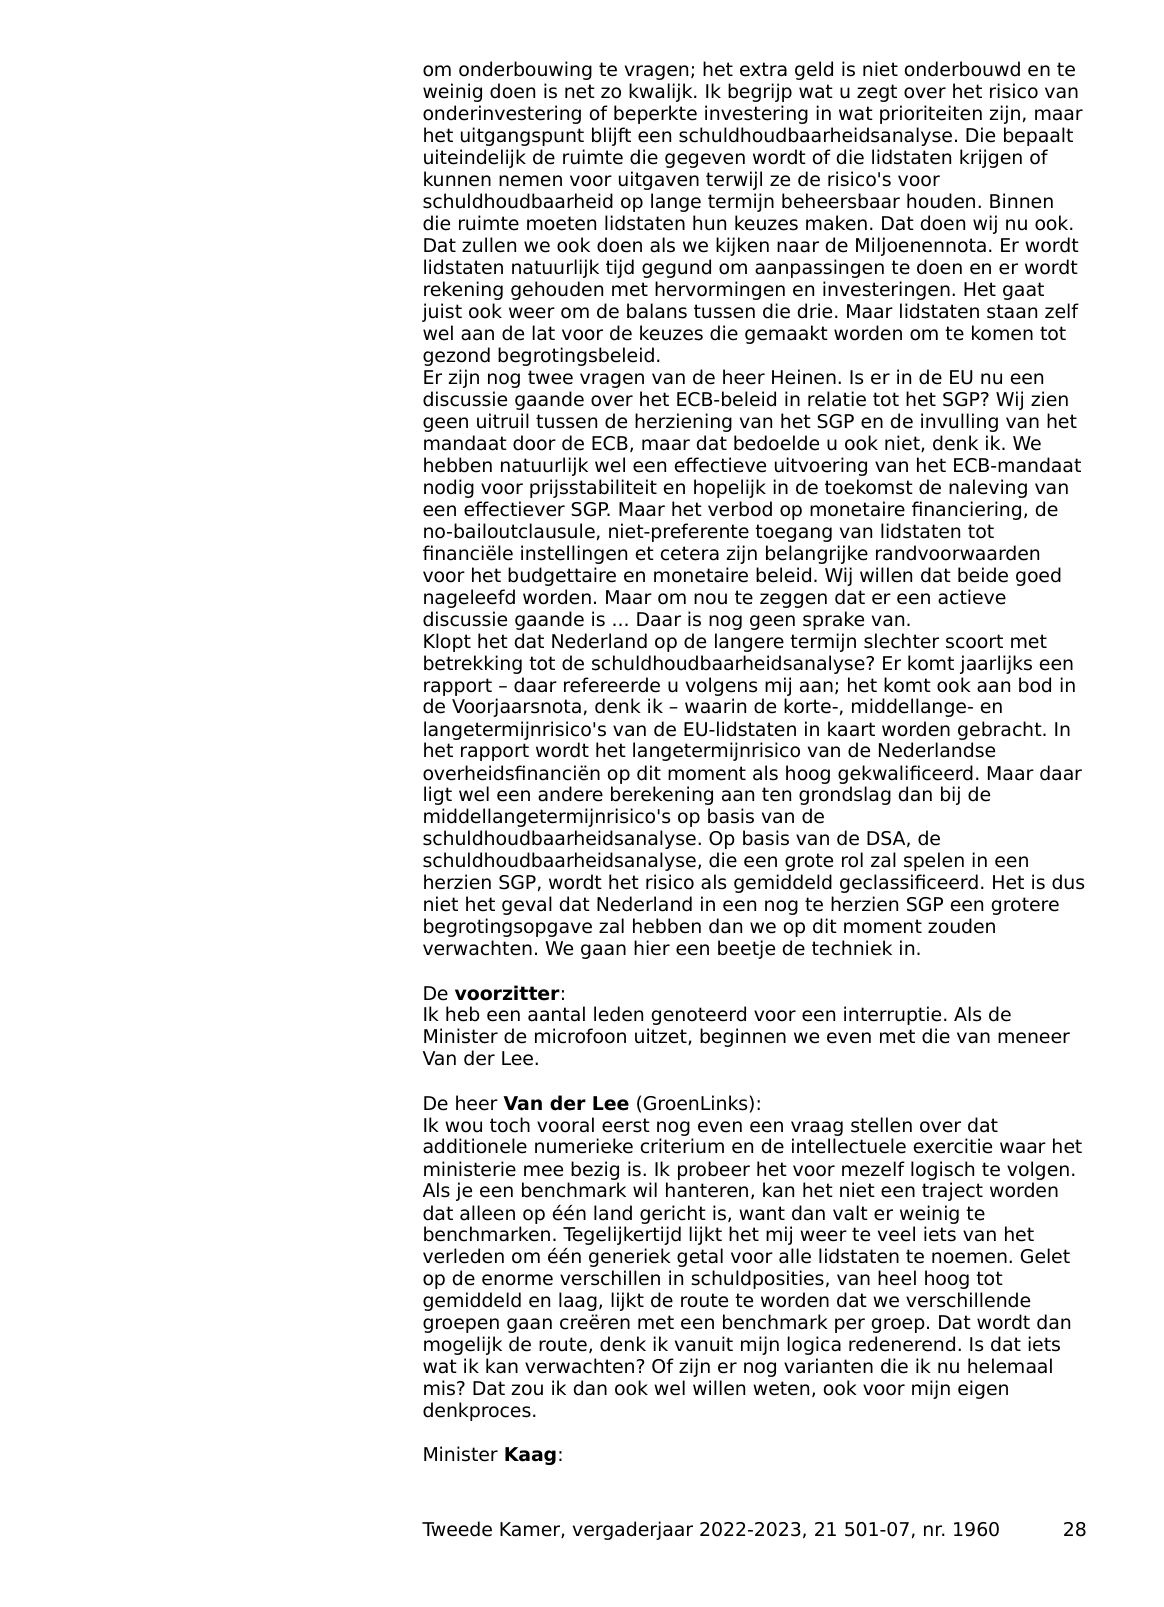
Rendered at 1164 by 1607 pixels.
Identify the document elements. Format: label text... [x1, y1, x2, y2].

text Ik wou toch vooral eerst nog even een vraag stellen over dat additionele numerieke criterium en de intellectuele exercitie waar het ministerie mee bezig is. Ik probeer het voor mezelf logisch te volgen. Als je een benchmark wil hanteren, kan het niet een traject worden dat alleen op één land gericht is, want dan valt er weinig te benchmarken. Tegelijkertijd lijkt het mij weer te veel iets van het verleden om één generiek getal voor alle lidstaten te noemen. Gelet op de enorme verschillen in schuldposities, van heel hoog tot gemiddeld en laag, lijkt de route te worden dat we verschillende groepen gaan creëren met een benchmark per groep. Dat wordt dan mogelijk de route, denk ik vanuit mijn logica redenerend. Is dat iets wat ik kan verwachten? Of zijn er nog varianten die ik nu helemaal mis? Dat zou ik dan ook wel willen weten, ook voor mijn eigen denkproces. [422, 1114, 1087, 1422]
text Klopt het dat Nederland op de langere termijn slechter scoort met betrekking tot de schuldhoudbaarheidsanalyse? Er komt jaarlijks een rapport – daar refereerde u volgens mij aan; het komt ook aan bod in de Voorjaarsnota, denk ik – waarin de korte-, middellange- en langetermijnrisico's van de EU-lidstaten in kaart worden gebracht. In het rapport wordt het langetermijnrisico van de Nederlandse overheidsfinanciën op dit moment als hoog gekwalificeerd. Maar daar ligt wel een andere berekening aan ten grondslag dan bij de middellangetermijnrisico's op basis van de schuldhoudbaarheidsanalyse. Op basis van de DSA, de schuldhoudbaarheidsanalyse, die een grote rol zal spelen in een herzien SGP, wordt het risico als gemiddeld geclassificeerd. Het is dus niet het geval dat Nederland in een nog te herzien SGP een grotere begrotingsopgave zal hebben dan we op dit moment zouden verwachten. We gaan hier een beetje de techniek in. [422, 631, 1087, 960]
text Minister Kaag: [422, 1444, 1087, 1466]
text De heer Van der Lee (GroenLinks): [422, 1092, 1087, 1114]
text Ik heb een aantal leden genoteerd voor een interruptie. Als de Minister de microfoon uitzet, beginnen we even met die van meneer Van der Lee. [422, 1004, 1087, 1070]
text De voorzitter: [422, 982, 1087, 1004]
text Er zijn nog twee vragen van de heer Heinen. Is er in de EU nu een discussie gaande over het ECB-beleid in relatie tot het SGP? Wij zien geen uitruil tussen de herziening van het SGP en de invulling van het mandaat door de ECB, maar dat bedoelde u ook niet, denk ik. We hebben natuurlijk wel een effectieve uitvoering van het ECB-mandaat nodig voor prijsstabiliteit en hopelijk in de toekomst de naleving van een effectiever SGP. Maar het verbod op monetaire financiering, de no-bailoutclausule, niet-preferente toegang van lidstaten tot financiële instellingen et cetera zijn belangrijke randvoorwaarden voor het budgettaire en monetaire beleid. Wij willen dat beide goed nageleefd worden. Maar om nou te zeggen dat er een actieve discussie gaande is ... Daar is nog geen sprake van. [422, 367, 1087, 631]
text om onderbouwing te vragen; het extra geld is niet onderbouwd en te weinig doen is net zo kwalijk. Ik begrijp wat u zegt over het risico van onderinvestering of beperkte investering in wat prioriteiten zijn, maar het uitgangspunt blijft een schuldhoudbaarheidsanalyse. Die bepaalt uiteindelijk de ruimte die gegeven wordt of die lidstaten krijgen of kunnen nemen voor uitgaven terwijl ze de risico's voor schuldhoudbaarheid op lange termijn beheersbaar houden. Binnen die ruimte moeten lidstaten hun keuzes maken. Dat doen wij nu ook. Dat zullen we ook doen als we kijken naar de Miljoenennota. Er wordt lidstaten natuurlijk tijd gegund om aanpassingen te doen en er wordt rekening gehouden met hervormingen en investeringen. Het gaat juist ook weer om de balans tussen die drie. Maar lidstaten staan zelf wel aan de lat voor de keuzes die gemaakt worden om te komen tot gezond begrotingsbeleid. [422, 59, 1087, 367]
